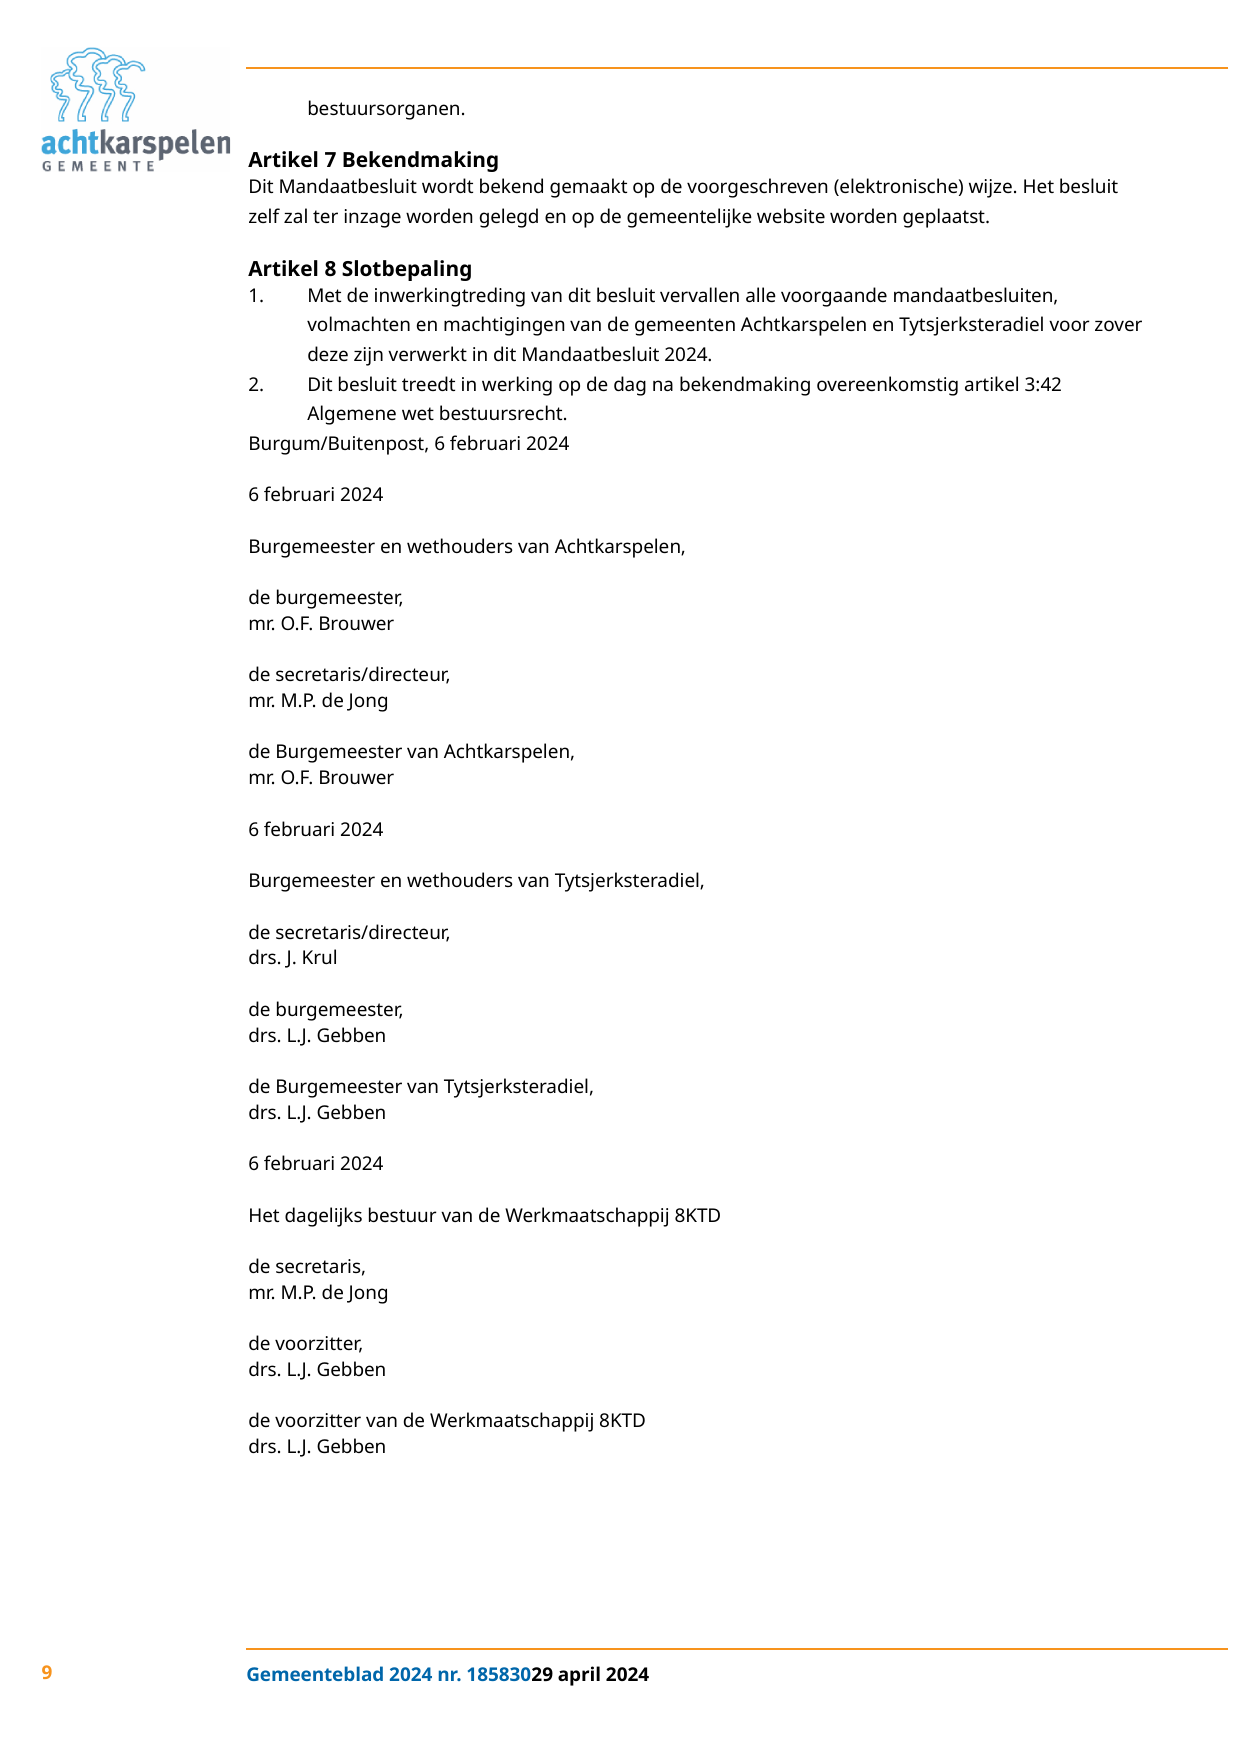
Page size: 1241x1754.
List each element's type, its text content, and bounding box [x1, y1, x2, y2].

text mr. M.P. de Jong [248, 1279, 1152, 1305]
text Burgemeester en wethouders van Tytsjerksteradiel, [248, 867, 1152, 893]
text de secretaris/directeur, [248, 919, 1152, 944]
text drs. L.J. Gebben [248, 1022, 1152, 1047]
text 6 februari 2024 [248, 816, 1152, 842]
text Artikel 8 Slotbepaling [248, 254, 1152, 282]
list bestuursorganen. [248, 95, 1152, 121]
picture [41, 47, 231, 172]
text drs. L.J. Gebben [248, 1099, 1152, 1125]
text drs. L.J. Gebben [248, 1356, 1152, 1382]
text de Burgemeester van Achtkarspelen, [248, 739, 1152, 764]
text mr. O.F. Brouwer [248, 610, 1152, 636]
text de burgemeester, [248, 584, 1152, 610]
text de voorzitter van de Werkmaatschappij 8KTD [248, 1408, 1152, 1433]
list Met de inwerkingtreding van dit besluit vervallen alle voorgaande mandaatbesluiten, volmachten en machtigingen van de gemeenten Achtkarspelen en Tytsjerksteradiel voor zover deze zijn verwerkt in dit Mandaatbesluit 2024. [248, 282, 1152, 367]
text mr. M.P. de Jong [248, 687, 1152, 713]
text de voorzitter, [248, 1331, 1152, 1356]
text drs. J. Krul [248, 944, 1152, 970]
text Burgum/Buitenpost, 6 februari 2024 [248, 430, 1152, 456]
text de burgemeester, [248, 996, 1152, 1022]
text mr. O.F. Brouwer [248, 764, 1152, 790]
text drs. L.J. Gebben [248, 1433, 1152, 1459]
text Dit Mandaatbesluit wordt bekend gemaakt op de voorgeschreven (elektronische) wijze. Het besluit zelf zal ter inzage worden gelegd en op de gemeentelijke website worden geplaatst. [248, 174, 1152, 229]
text Artikel 7 Bekendmaking [248, 145, 1152, 174]
text de secretaris, [248, 1253, 1152, 1279]
text de Burgemeester van Tytsjerksteradiel, [248, 1073, 1152, 1099]
text 6 februari 2024 [248, 1150, 1152, 1176]
text 6 februari 2024 [248, 481, 1152, 507]
text Burgemeester en wethouders van Achtkarspelen, [248, 533, 1152, 559]
text de secretaris/directeur, [248, 662, 1152, 687]
text Het dagelijks bestuur van de Werkmaatschappij 8KTD [248, 1202, 1152, 1228]
list Dit besluit treedt in werking op de dag na bekendmaking overeenkomstig artikel 3:42 Algemene wet bestuursrecht. [248, 371, 1152, 426]
